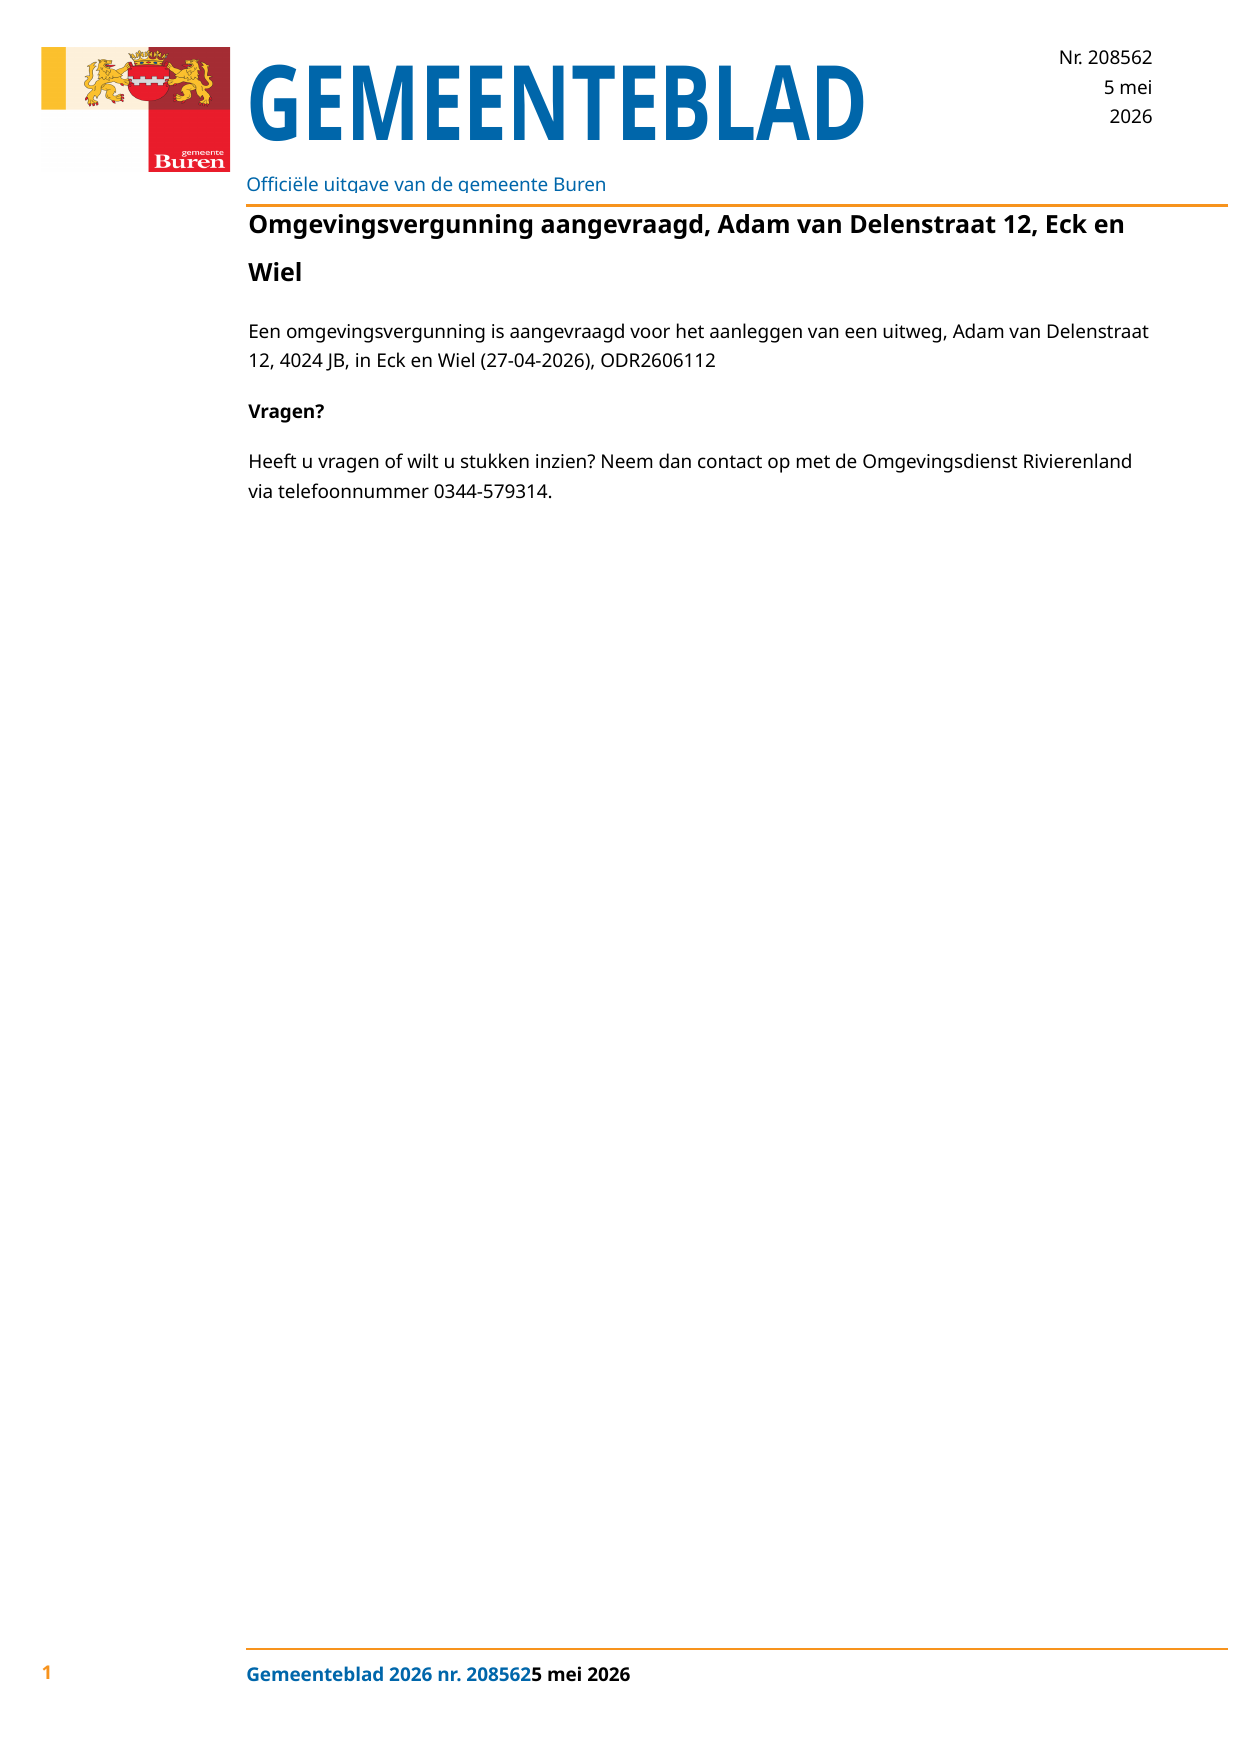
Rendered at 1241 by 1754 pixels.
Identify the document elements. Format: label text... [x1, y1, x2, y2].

text Vragen? [248, 398, 1152, 424]
text Omgevingsvergunning aangevraagd, Adam van Delenstraat 12, Eck en Wiel [248, 207, 1152, 288]
text Heeft u vragen of wilt u stukken inzien? Neem dan contact op met de Omgevingsdienst Rivierenland via telefoonnummer 0344-579314. [248, 448, 1152, 504]
picture [41, 47, 231, 172]
text Een omgevingsvergunning is aangevraagd voor het aanleggen van een uitweg, Adam van Delenstraat 12, 4024 JB, in Eck en Wiel (27-04-2026), ODR2606112 [248, 318, 1152, 373]
